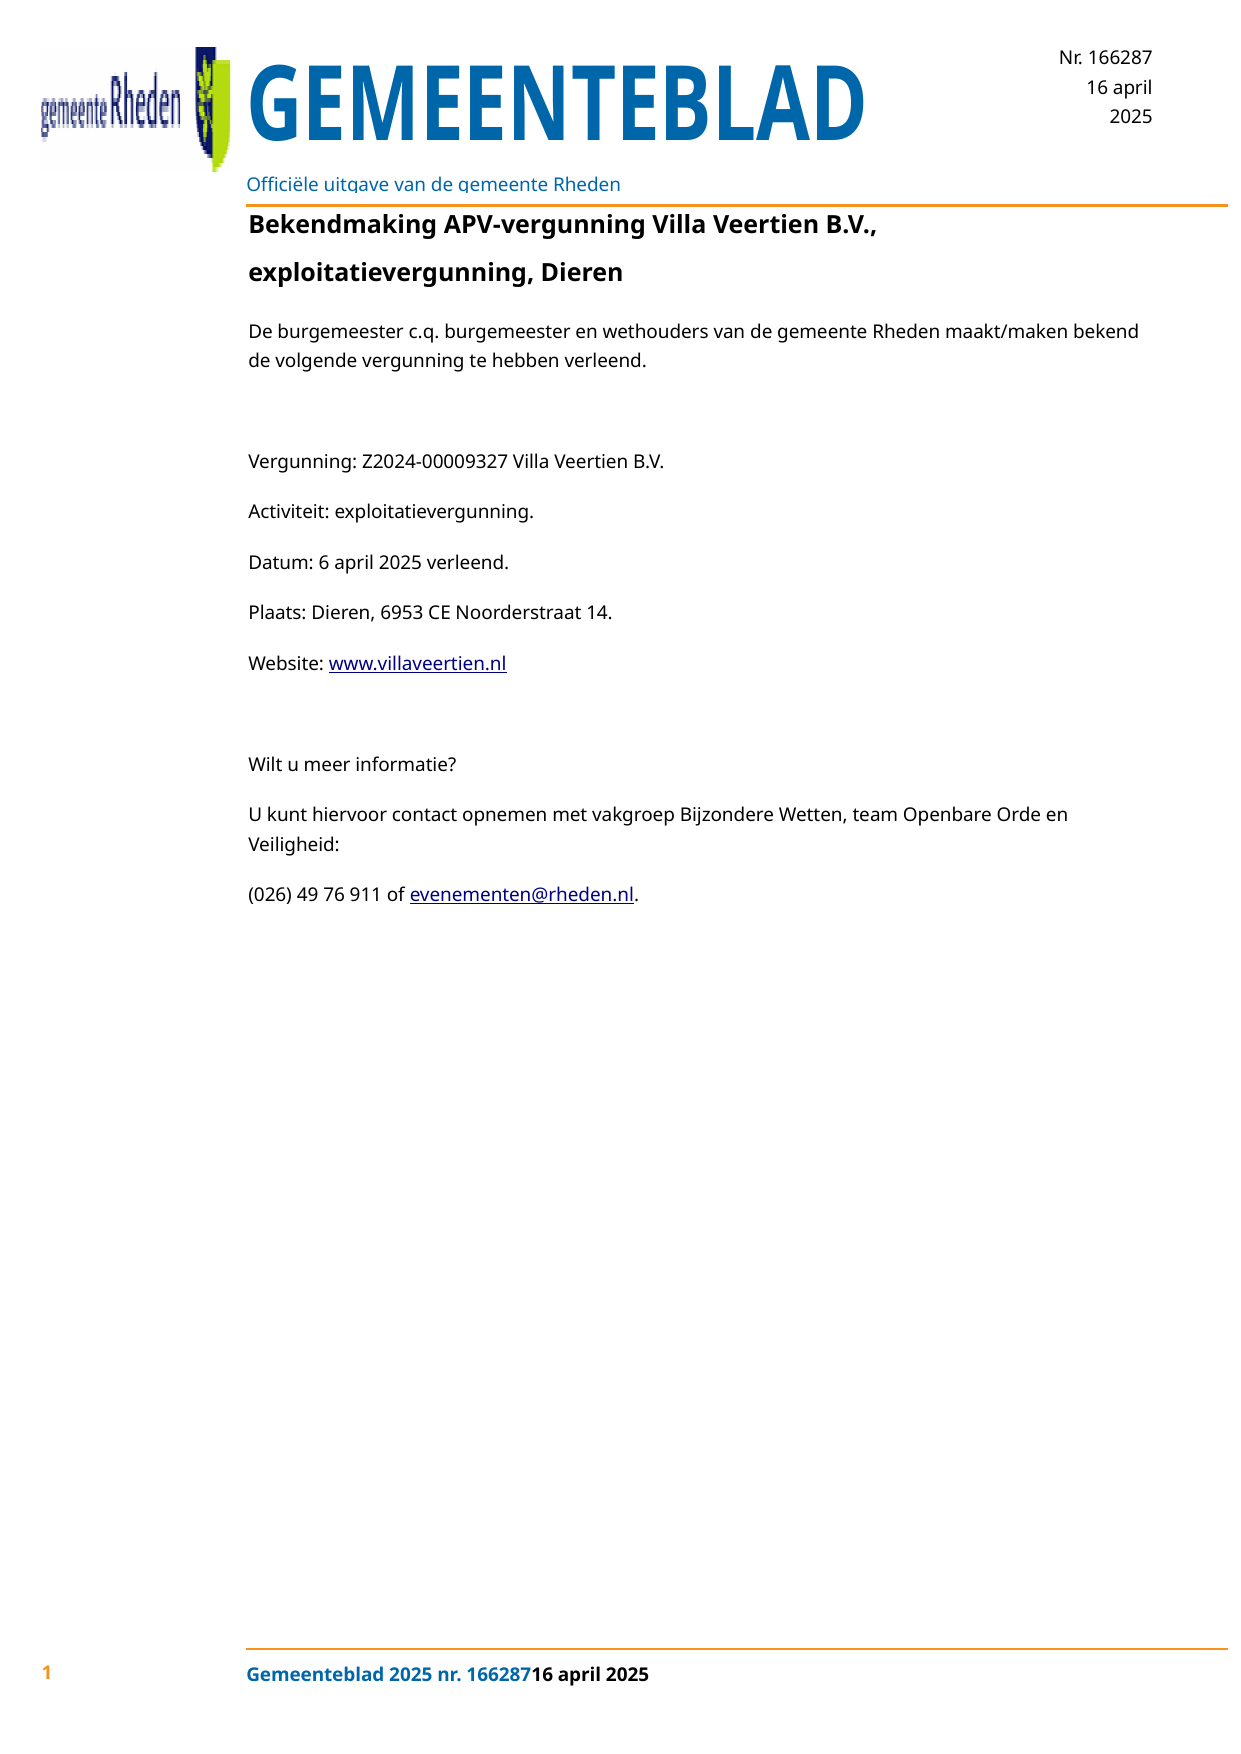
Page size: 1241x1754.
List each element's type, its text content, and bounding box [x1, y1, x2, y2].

text Website: www.villaveertien.nl [248, 650, 1152, 676]
text Bekendmaking APV-vergunning Villa Veertien B.V., exploitatievergunning, Dieren [248, 207, 1152, 288]
text Vergunning: Z2024-00009327 Villa Veertien B.V. [248, 448, 1152, 474]
text Datum: 6 april 2025 verleend. [248, 549, 1152, 575]
text (026) 49 76 911 of evenementen@rheden.nl. [248, 881, 1152, 907]
text U kunt hiervoor contact opnemen met vakgroep Bijzondere Wetten, team Openbare Orde en Veiligheid: [248, 801, 1152, 857]
text Plaats: Dieren, 6953 CE Noorderstraat 14. [248, 599, 1152, 625]
text Activiteit: exploitatievergunning. [248, 499, 1152, 524]
text De burgemeester c.q. burgemeester en wethouders van de gemeente Rheden maakt/maken bekend de volgende vergunning te hebben verleend. [248, 318, 1152, 373]
text Wilt u meer informatie? [248, 751, 1152, 777]
picture [41, 47, 231, 172]
